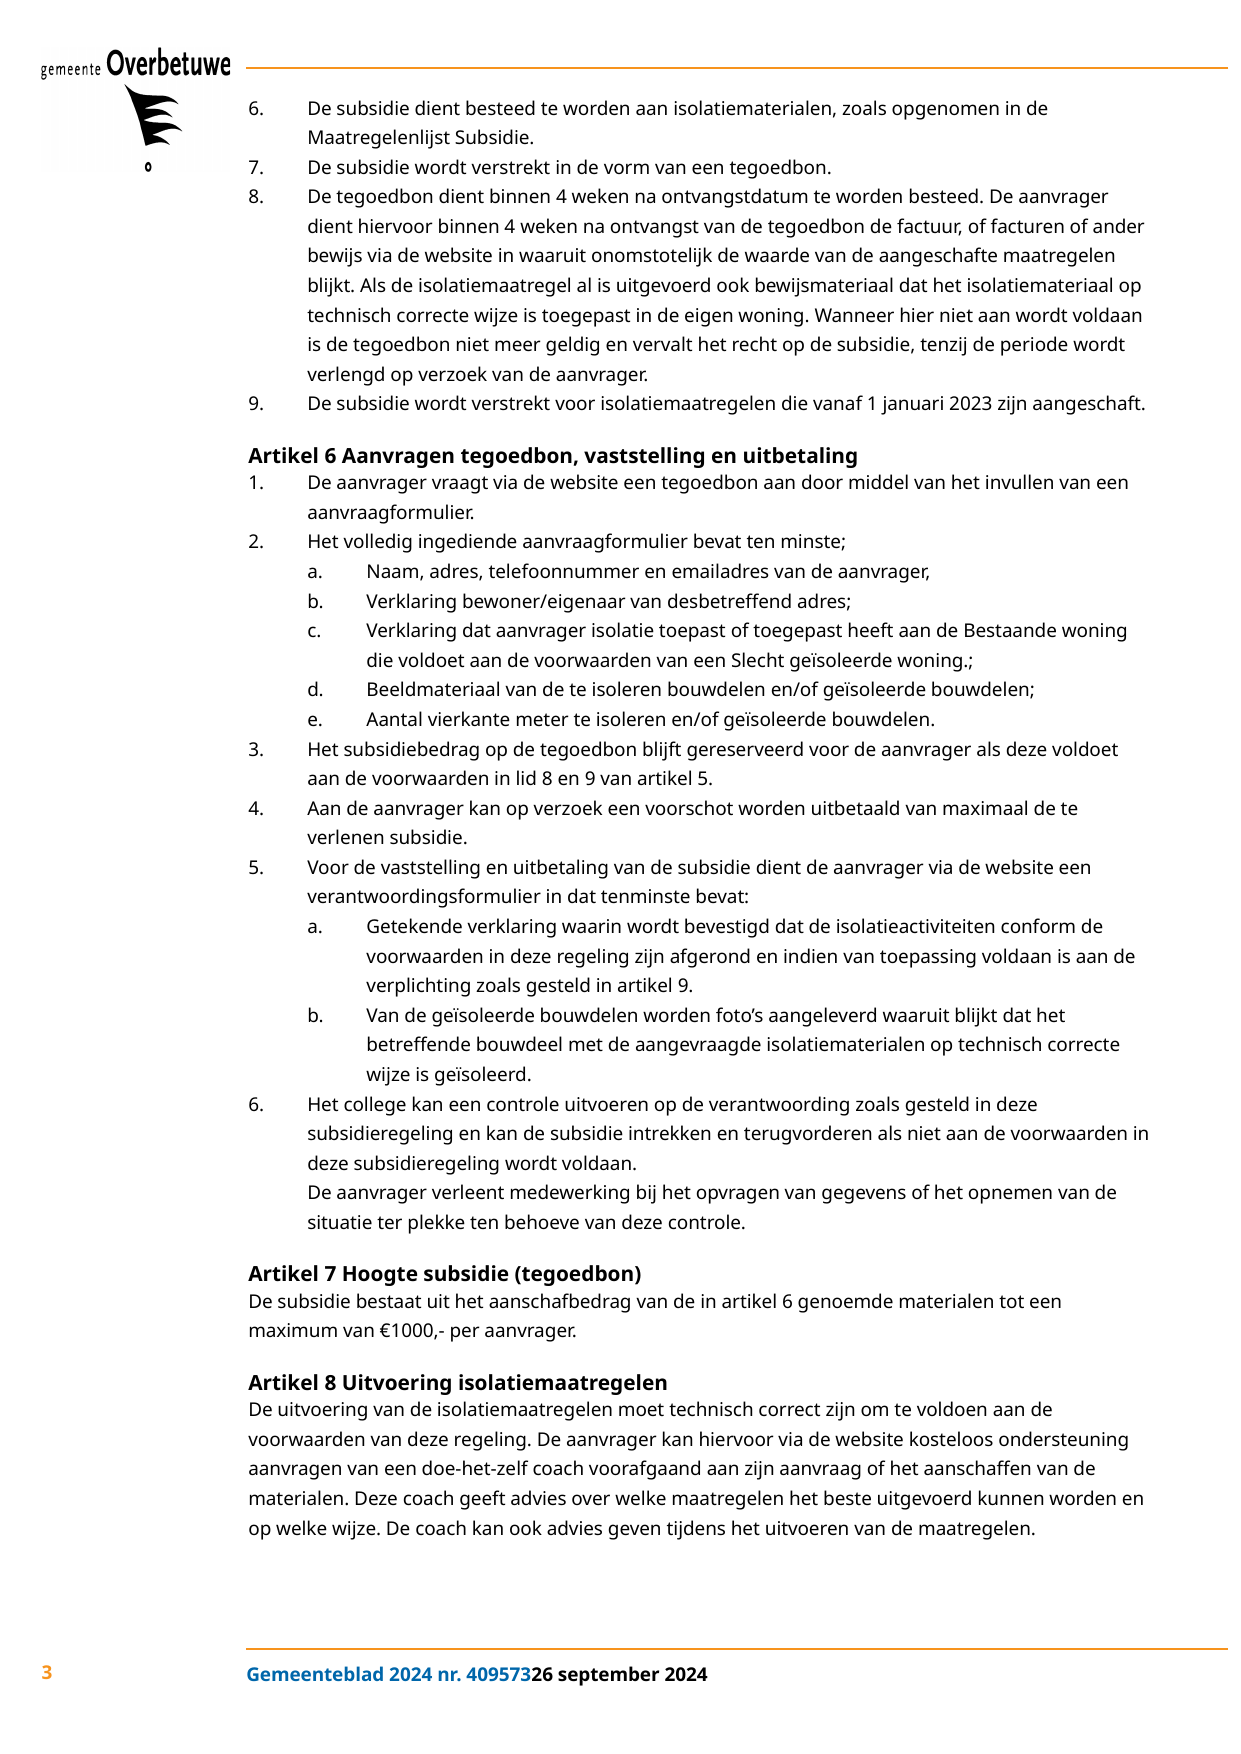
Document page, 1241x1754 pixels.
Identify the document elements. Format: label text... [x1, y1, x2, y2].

list Van de geïsoleerde bouwdelen worden foto’s aangeleverd waaruit blijkt dat het betreffende bouwdeel met de aangevraagde isolatiematerialen op technisch correcte wijze is geïsoleerd. [307, 1002, 1152, 1087]
list Het subsidiebedrag op de tegoedbon blijft gereserveerd voor de aanvrager als deze voldoet aan de voorwaarden in lid 8 en 9 van artikel 5. [248, 736, 1152, 791]
text Artikel 6 Aanvragen tegoedbon, vaststelling en uitbetaling [248, 441, 1152, 469]
text De uitvoering van de isolatiemaatregelen moet technisch correct zijn om te voldoen aan de voorwaarden van deze regeling. De aanvrager kan hiervoor via de website kosteloos ondersteuning aanvragen van een doe-het-zelf coach voorafgaand aan zijn aanvraag of het aanschaffen van de materialen. Deze coach geeft advies over welke maatregelen het beste uitgevoerd kunnen worden en op welke wijze. De coach kan ook advies geven tijdens het uitvoeren van de maatregelen. [248, 1396, 1152, 1540]
text Artikel 7 Hoogte subsidie (tegoedbon) [248, 1259, 1152, 1288]
picture [41, 47, 231, 172]
list Verklaring bewoner/eigenaar van desbetreffend adres; [307, 588, 1152, 613]
list Het volledig ingediende aanvraagformulier bevat ten minste; [248, 529, 1152, 554]
list Aantal vierkante meter te isoleren en/of geïsoleerde bouwdelen. [307, 706, 1152, 732]
list De tegoedbon dient binnen 4 weken na ontvangstdatum te worden besteed. De aanvrager dient hiervoor binnen 4 weken na ontvangst van de tegoedbon de factuur, of facturen of ander bewijs via de website in waaruit onomstotelijk de waarde van de aangeschafte maatregelen blijkt. Als de isolatiemaatregel al is uitgevoerd ook bewijsmateriaal dat het isolatiemateriaal op technisch correcte wijze is toegepast in de eigen woning. Wanneer hier niet aan wordt voldaan is de tegoedbon niet meer geldig en vervalt het recht op de subsidie, tenzij de periode wordt verlengd op verzoek van de aanvrager. [248, 183, 1152, 387]
list Verklaring dat aanvrager isolatie toepast of toegepast heeft aan de Bestaande woning die voldoet aan de voorwaarden van een Slecht geïsoleerde woning.; [307, 617, 1152, 673]
list De subsidie wordt verstrekt voor isolatiemaatregelen die vanaf 1 januari 2023 zijn aangeschaft. [248, 391, 1152, 416]
text Artikel 8 Uitvoering isolatiemaatregelen [248, 1368, 1152, 1396]
text De subsidie bestaat uit het aanschafbedrag van de in artikel 6 genoemde materialen tot een maximum van €1000,- per aanvrager. [248, 1288, 1152, 1343]
list De aanvrager verleent medewerking bij het opvragen van gegevens of het opnemen van de situatie ter plekke ten behoeve van deze controle. [248, 1179, 1152, 1235]
list De subsidie wordt verstrekt in de vorm van een tegoedbon. [248, 154, 1152, 180]
list Getekende verklaring waarin wordt bevestigd dat de isolatieactiviteiten conform de voorwaarden in deze regeling zijn afgerond en indien van toepassing voldaan is aan de verplichting zoals gesteld in artikel 9. [307, 913, 1152, 998]
list Het college kan een controle uitvoeren op de verantwoording zoals gesteld in deze subsidieregeling en kan de subsidie intrekken en terugvorderen als niet aan de voorwaarden in deze subsidieregeling wordt voldaan. [248, 1091, 1152, 1176]
list Beeldmateriaal van de te isoleren bouwdelen en/of geïsoleerde bouwdelen; [307, 677, 1152, 702]
list De subsidie dient besteed te worden aan isolatiematerialen, zoals opgenomen in de Maatregelenlijst Subsidie. [248, 95, 1152, 150]
list De aanvrager vraagt via de website een tegoedbon aan door middel van het invullen van een aanvraagformulier. [248, 469, 1152, 525]
list Aan de aanvrager kan op verzoek een voorschot worden uitbetaald van maximaal de te verlenen subsidie. [248, 795, 1152, 850]
list Voor de vaststelling en uitbetaling van de subsidie dient de aanvrager via de website een verantwoordingsformulier in dat tenminste bevat: [248, 854, 1152, 909]
list Naam, adres, telefoonnummer en emailadres van de aanvrager, [307, 558, 1152, 584]
